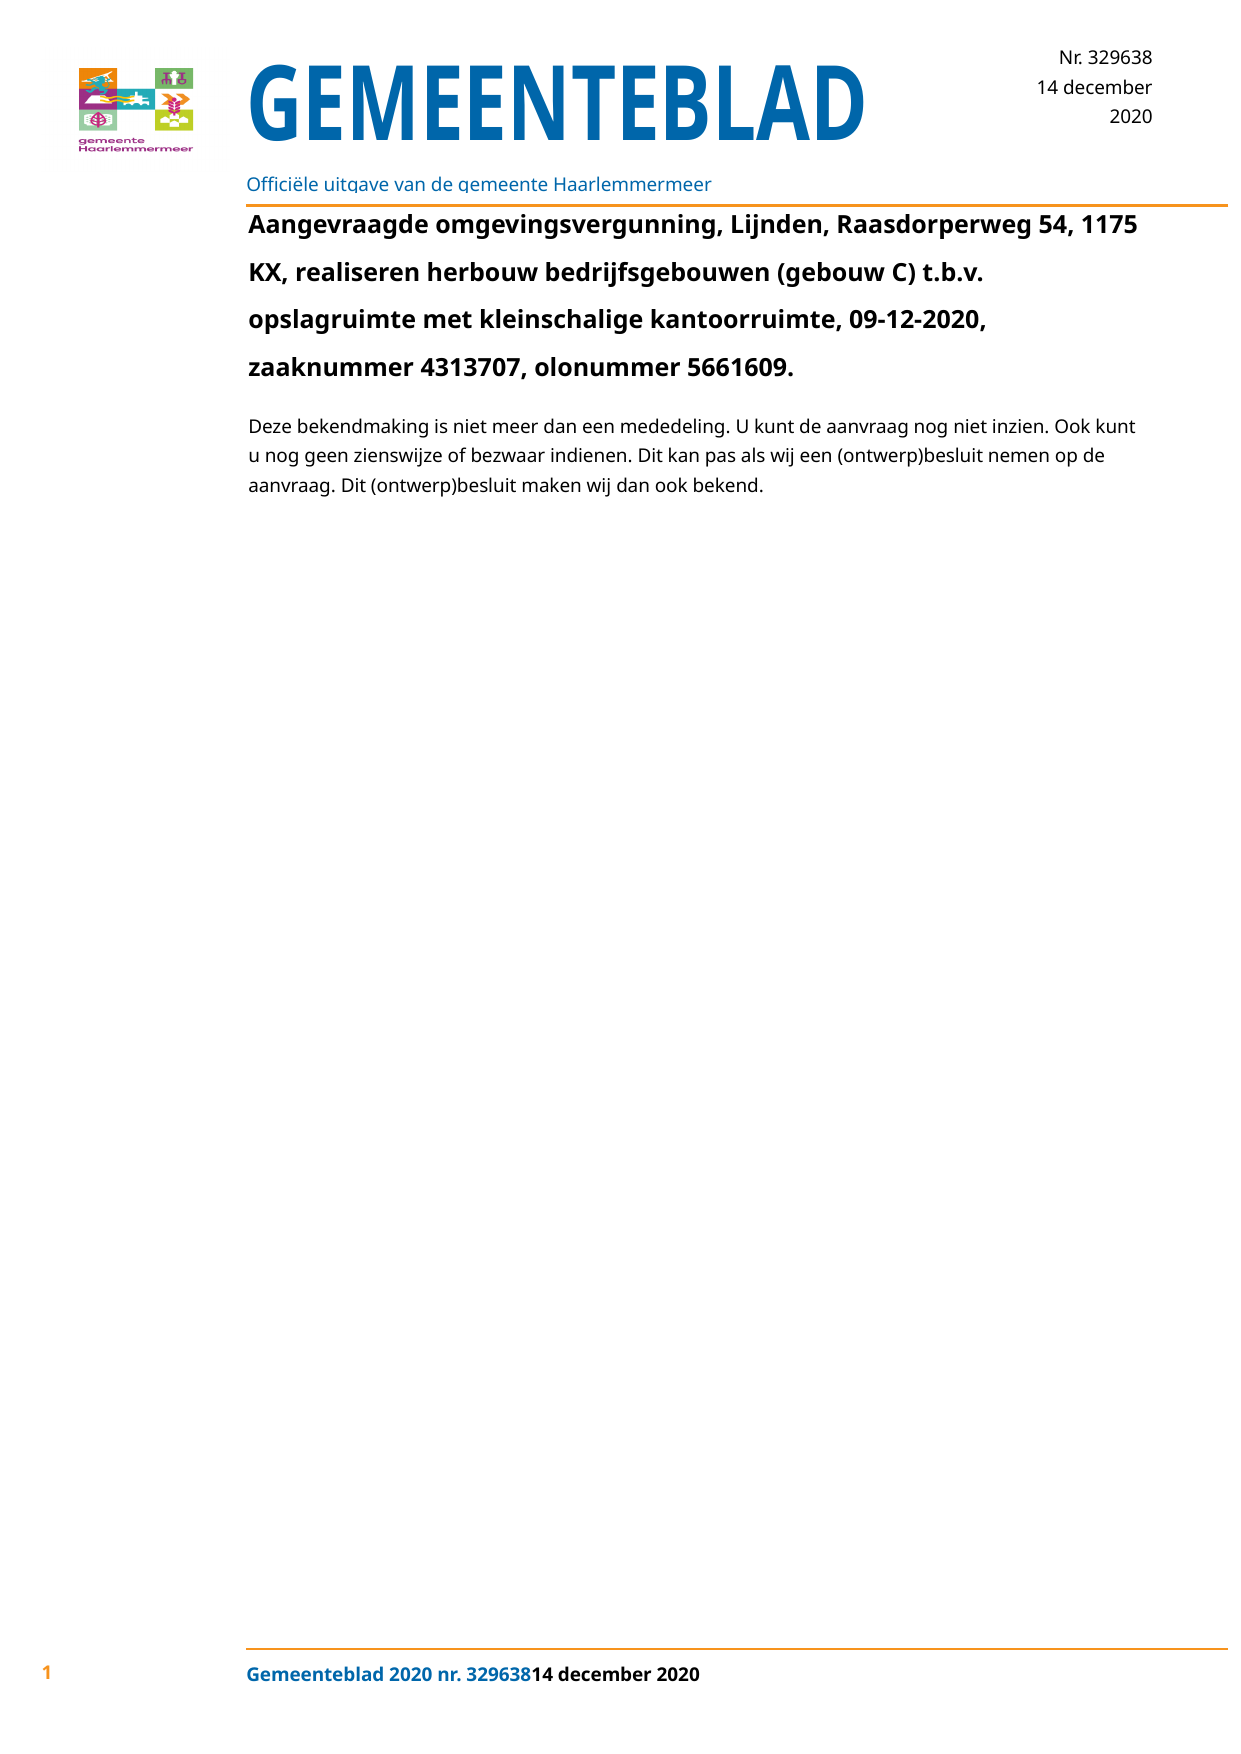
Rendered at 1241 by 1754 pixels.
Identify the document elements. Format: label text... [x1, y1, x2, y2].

text Aangevraagde omgevingsvergunning, Lijnden, Raasdorperweg 54, 1175 KX, realiseren herbouw bedrijfsgebouwen (gebouw C) t.b.v. opslagruimte met kleinschalige kantoorruimte, 09-12-2020, zaaknummer 4313707, olonummer 5661609. [248, 207, 1152, 384]
text Deze bekendmaking is niet meer dan een mededeling. U kunt de aanvraag nog niet inzien. Ook kunt u nog geen zienswijze of bezwaar indienen. Dit kan pas als wij een (ontwerp)besluit nemen op de aanvraag. Dit (ontwerp)besluit maken wij dan ook bekend. [248, 413, 1152, 498]
picture [41, 47, 231, 172]
